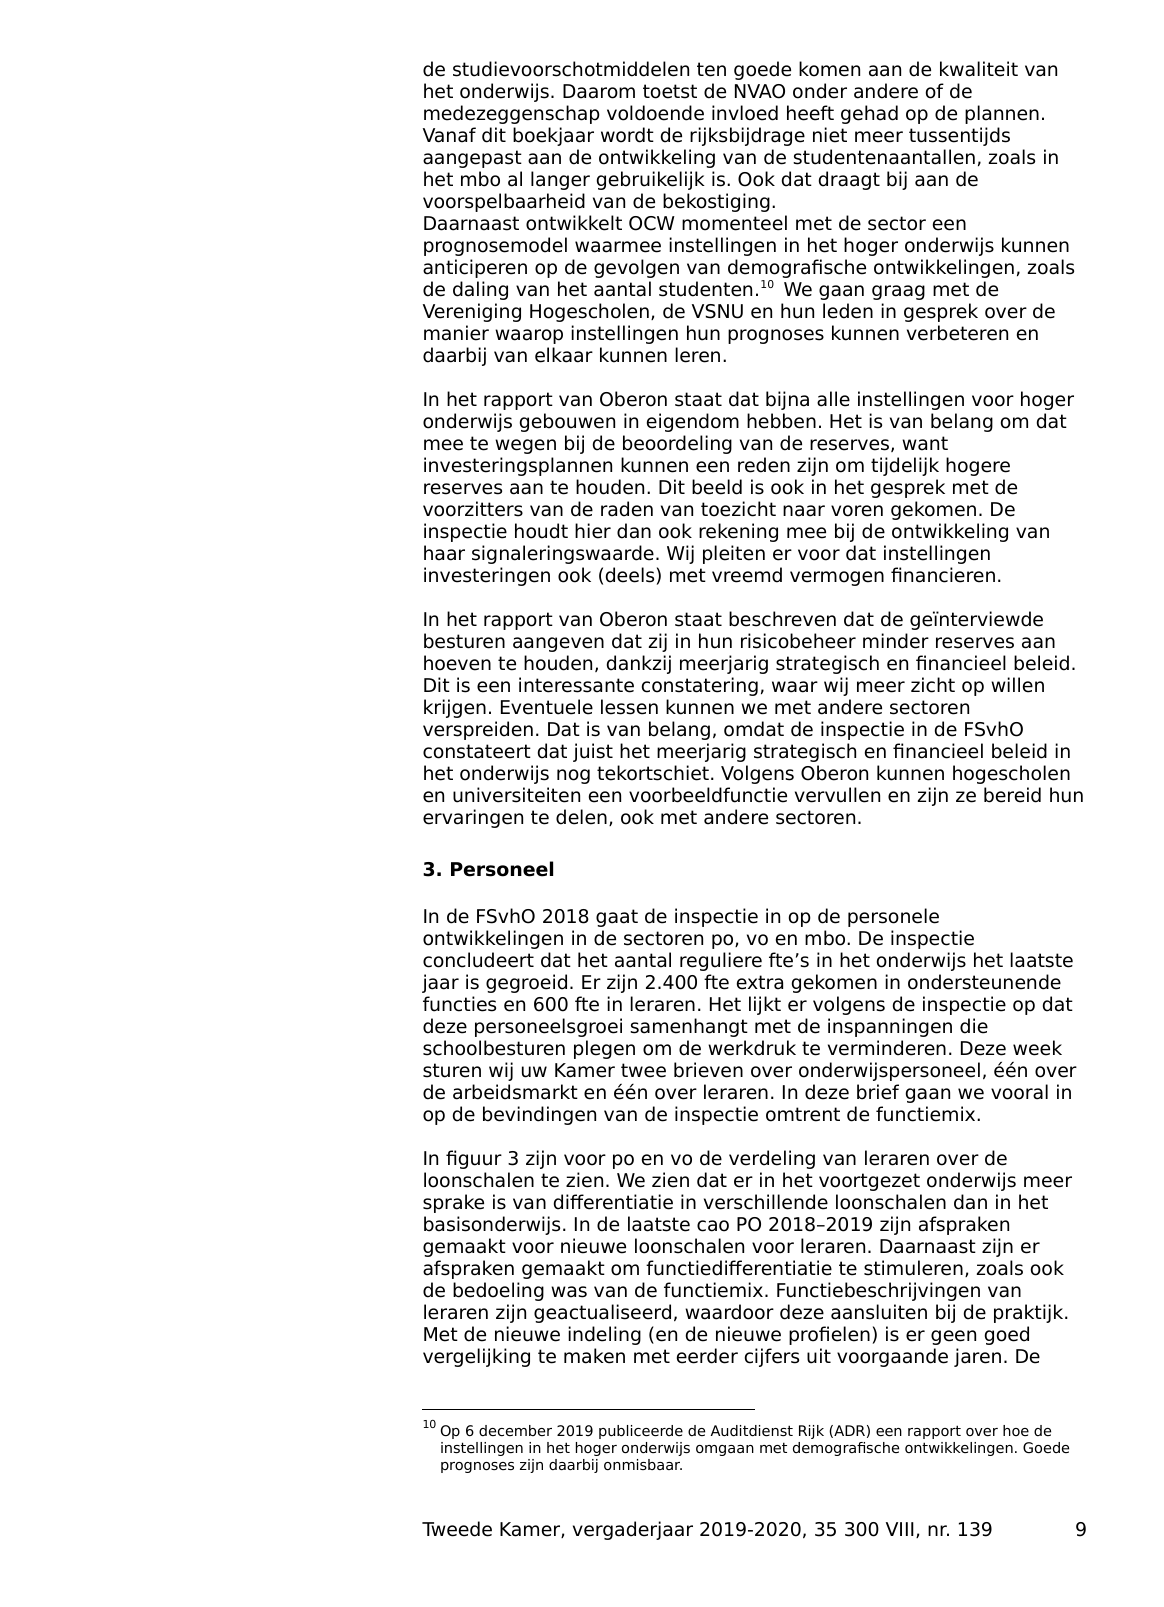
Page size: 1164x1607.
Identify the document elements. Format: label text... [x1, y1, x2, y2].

text Daarnaast ontwikkelt OCW momenteel met de sector een prognosemodel waarmee instellingen in het hoger onderwijs kunnen anticiperen op de gevolgen van demografische ontwikkelingen, zoals de daling van het aantal studenten. We gaan graag met de Vereniging Hogescholen, de VSNU en hun leden in gesprek over de manier waarop instellingen hun prognoses kunnen verbeteren en daarbij van elkaar kunnen leren. [422, 213, 1087, 367]
text In figuur 3 zijn voor po en vo de verdeling van leraren over de loonschalen te zien. We zien dat er in het voortgezet onderwijs meer sprake is van differentiatie in verschillende loonschalen dan in het basisonderwijs. In de laatste cao PO 2018–2019 zijn afspraken gemaakt voor nieuwe loonschalen voor leraren. Daarnaast zijn er afspraken gemaakt om functiedifferentiatie te stimuleren, zoals ook de bedoeling was van de functiemix. Functiebeschrijvingen van leraren zijn geactualiseerd, waardoor deze aansluiten bij de praktijk. Met de nieuwe indeling (en de nieuwe profielen) is er geen goed vergelijking te maken met eerder cijfers uit voorgaande jaren. De [422, 1148, 1087, 1367]
text Vanaf dit boekjaar wordt de rijksbijdrage niet meer tussentijds aangepast aan de ontwikkeling van de studentenaantallen, zoals in het mbo al langer gebruikelijk is. Ook dat draagt bij aan de voorspelbaarheid van de bekostiging. [422, 125, 1087, 213]
text In het rapport van Oberon staat dat bijna alle instellingen voor hoger onderwijs gebouwen in eigendom hebben. Het is van belang om dat mee te wegen bij de beoordeling van de reserves, want investeringsplannen kunnen een reden zijn om tijdelijk hogere reserves aan te houden. Dit beeld is ook in het gesprek met de voorzitters van de raden van toezicht naar voren gekomen. De inspectie houdt hier dan ook rekening mee bij de ontwikkeling van haar signaleringswaarde. Wij pleiten er voor dat instellingen investeringen ook (deels) met vreemd vermogen financieren. [422, 389, 1087, 587]
text de studievoorschotmiddelen ten goede komen aan de kwaliteit van het onderwijs. Daarom toetst de NVAO onder andere of de medezeggenschap voldoende invloed heeft gehad op de plannen. [422, 59, 1087, 125]
subtitle 3. Personeel [422, 859, 1087, 881]
text Op 6 december 2019 publiceerde de Auditdienst Rijk (ADR) een rapport over hoe de instellingen in het hoger onderwijs omgaan met demografische ontwikkelingen. Goede prognoses zijn daarbij onmisbaar. [422, 1418, 1087, 1474]
text In het rapport van Oberon staat beschreven dat de geïnterviewde besturen aangeven dat zij in hun risicobeheer minder reserves aan hoeven te houden, dankzij meerjarig strategisch en financieel beleid. Dit is een interessante constatering, waar wij meer zicht op willen krijgen. Eventuele lessen kunnen we met andere sectoren verspreiden. Dat is van belang, omdat de inspectie in de FSvhO constateert dat juist het meerjarig strategisch en financieel beleid in het onderwijs nog tekortschiet. Volgens Oberon kunnen hogescholen en universiteiten een voorbeeldfunctie vervullen en zijn ze bereid hun ervaringen te delen, ook met andere sectoren. [422, 609, 1087, 829]
text In de FSvhO 2018 gaat de inspectie in op de personele ontwikkelingen in de sectoren po, vo en mbo. De inspectie concludeert dat het aantal reguliere fte’s in het onderwijs het laatste jaar is gegroeid. Er zijn 2.400 fte extra gekomen in ondersteunende functies en 600 fte in leraren. Het lijkt er volgens de inspectie op dat deze personeelsgroei samenhangt met de inspanningen die schoolbesturen plegen om de werkdruk te verminderen. Deze week sturen wij uw Kamer twee brieven over onderwijspersoneel, één over de arbeidsmarkt en één over leraren. In deze brief gaan we vooral in op de bevindingen van de inspectie omtrent de functiemix. [422, 906, 1087, 1126]
